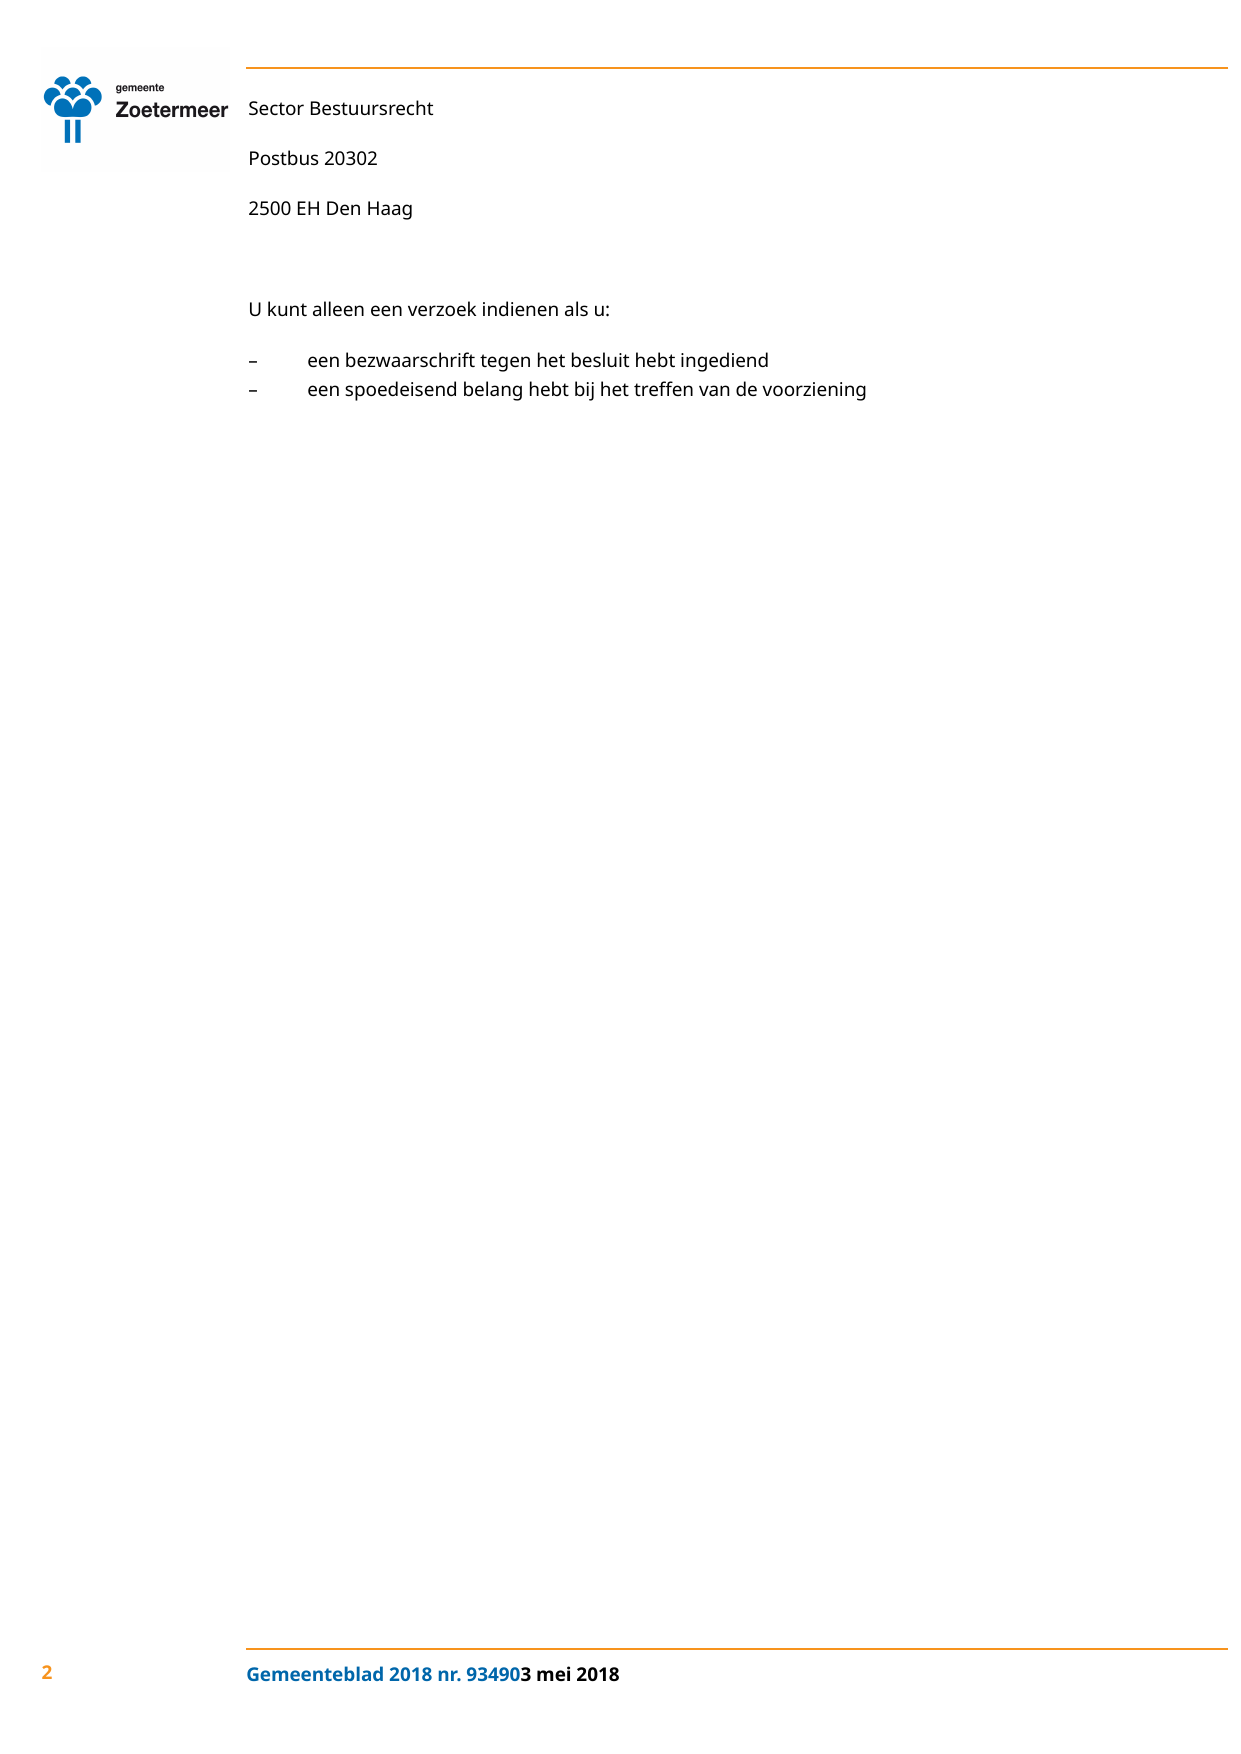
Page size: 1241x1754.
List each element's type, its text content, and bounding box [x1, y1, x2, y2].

text Postbus 20302 [248, 145, 1152, 171]
text Sector Bestuursrecht [248, 95, 1152, 121]
text U kunt alleen een verzoek indienen als u: [248, 296, 1152, 322]
picture [41, 47, 231, 172]
list een bezwaarschrift tegen het besluit hebt ingediend [248, 347, 1152, 373]
text 2500 EH Den Haag [248, 196, 1152, 221]
list een spoedeisend belang hebt bij het treffen van de voorziening [248, 376, 1152, 402]
